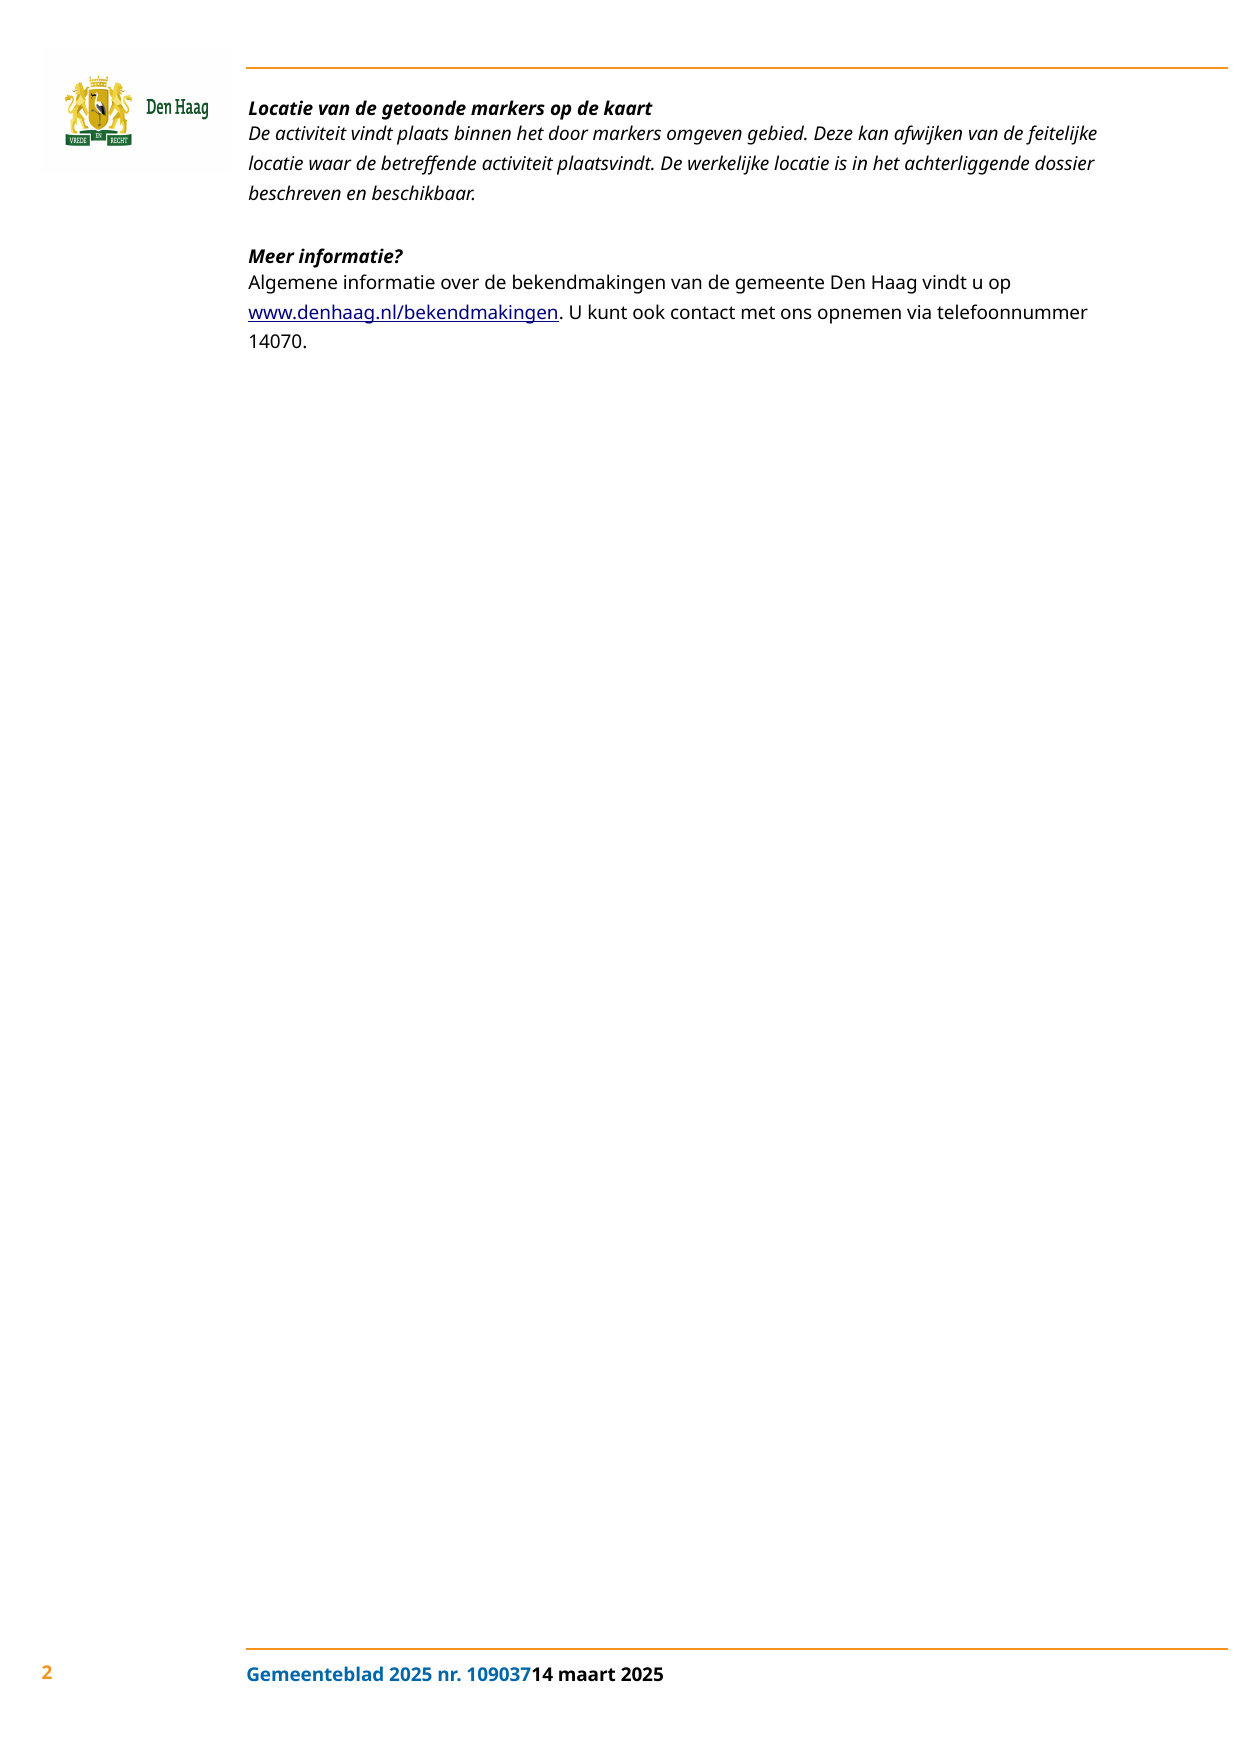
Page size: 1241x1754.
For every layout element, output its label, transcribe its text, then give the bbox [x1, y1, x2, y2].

text Meer informatie? [248, 244, 1152, 269]
text Algemene informatie over de bekendmakingen van de gemeente Den Haag vindt u op www.denhaag.nl/bekendmakingen. U kunt ook contact met ons opnemen via telefoonnummer 14070. [248, 269, 1152, 354]
text De activiteit vindt plaats binnen het door markers omgeven gebied. Deze kan afwijken van de feitelijke locatie waar de betreffende activiteit plaatsvindt. De werkelijke locatie is in het achterliggende dossier beschreven en beschikbaar. [248, 121, 1152, 205]
picture [41, 47, 231, 172]
text Locatie van de getoonde markers op de kaart [248, 95, 1152, 121]
